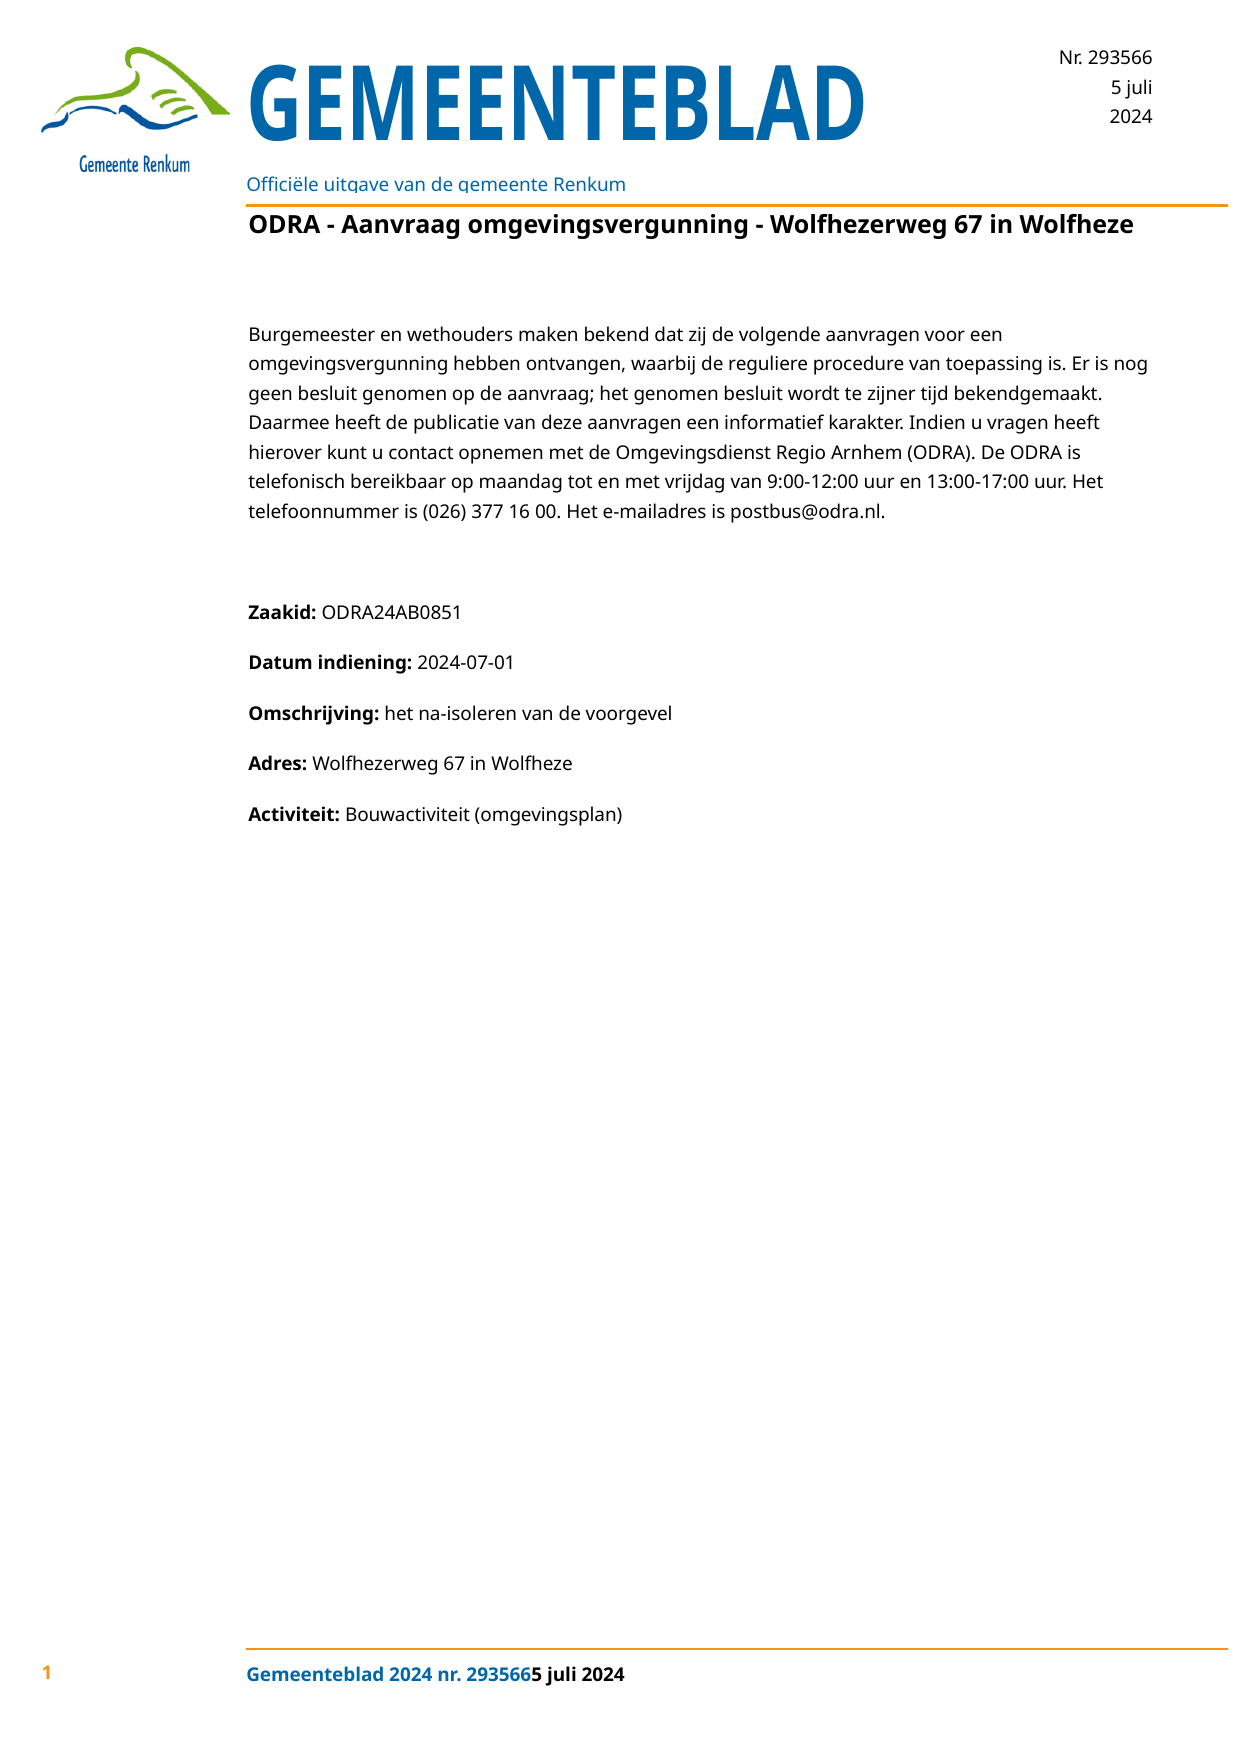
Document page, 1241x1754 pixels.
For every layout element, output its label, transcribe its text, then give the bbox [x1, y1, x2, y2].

text Adres: Wolfhezerweg 67 in Wolfheze [248, 750, 1152, 776]
text Activiteit: Bouwactiviteit (omgevingsplan) [248, 801, 1152, 826]
text Datum indiening: 2024-07-01 [248, 649, 1152, 675]
text Burgemeester en wethouders maken bekend dat zij de volgende aanvragen voor een omgevingsvergunning hebben ontvangen, waarbij de reguliere procedure van toepassing is. Er is nog geen besluit genomen op de aanvraag; het genomen besluit wordt te zijner tijd bekendgemaakt. Daarmee heeft de publicatie van deze aanvragen een informatief karakter. Indien u vragen heeft hierover kunt u contact opnemen met de Omgevingsdienst Regio Arnhem (ODRA). De ODRA is telefonisch bereikbaar op maandag tot en met vrijdag van 9:00-12:00 uur en 13:00-17:00 uur. Het telefoonnummer is (026) 377 16 00. Het e-mailadres is postbus@odra.nl. [248, 321, 1152, 524]
text ODRA - Aanvraag omgevingsvergunning - Wolfhezerweg 67 in Wolfheze [248, 207, 1152, 241]
text Omschrijving: het na-isoleren van de voorgevel [248, 700, 1152, 726]
text Zaakid: ODRA24AB0851 [248, 599, 1152, 625]
picture [41, 47, 231, 172]
